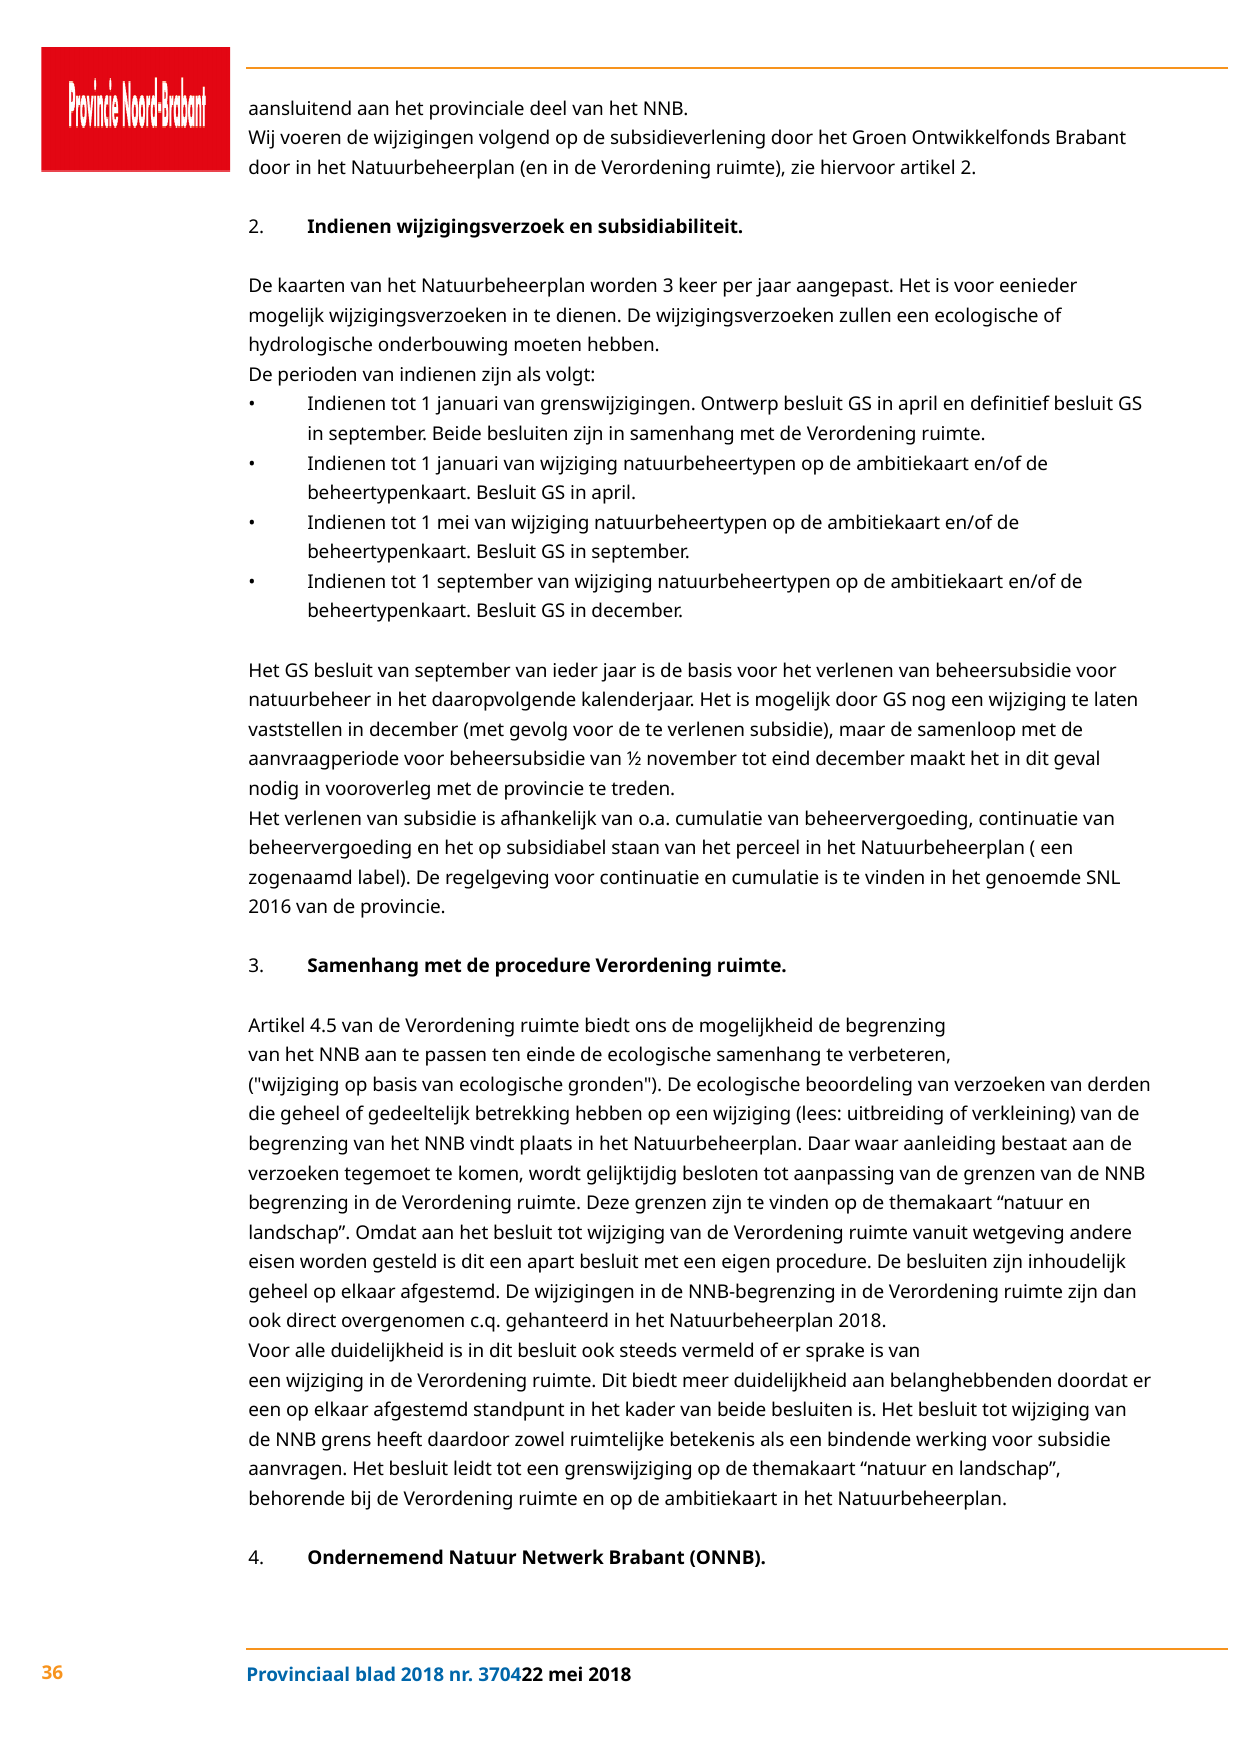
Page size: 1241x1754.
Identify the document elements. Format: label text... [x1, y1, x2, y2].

list Samenhang met de procedure Verordening ruimte. [248, 953, 1152, 978]
text Artikel 4.5 van de Verordening ruimte biedt ons de mogelijkheid de begrenzing [248, 1012, 1152, 1038]
list Indienen wijzigingsverzoek en subsidiabiliteit. [248, 213, 1152, 239]
text De perioden van indienen zijn als volgt: [248, 361, 1152, 387]
list Indienen tot 1 januari van wijziging natuurbeheertypen op de ambitiekaart en/of de beheertypenkaart. Besluit GS in april. [248, 450, 1152, 505]
list Indienen tot 1 mei van wijziging natuurbeheertypen op de ambitiekaart en/of de beheertypenkaart. Besluit GS in september. [248, 509, 1152, 564]
text Wij voeren de wijzigingen volgend op de subsidieverlening door het Groen Ontwikkelfonds Brabant door in het Natuurbeheerplan (en in de Verordening ruimte), zie hiervoor artikel 2. [248, 124, 1152, 180]
text Voor alle duidelijkheid is in dit besluit ook steeds vermeld of er sprake is van [248, 1337, 1152, 1363]
text De kaarten van het Natuurbeheerplan worden 3 keer per jaar aangepast. Het is voor eenieder mogelijk wijzigingsverzoeken in te dienen. De wijzigingsverzoeken zullen een ecologische of hydrologische onderbouwing moeten hebben. [248, 272, 1152, 357]
text ("wijziging op basis van ecologische gronden"). De ecologische beoordeling van verzoeken van derden die geheel of gedeeltelijk betrekking hebben op een wijziging (lees: uitbreiding of verkleining) van de begrenzing van het NNB vindt plaats in het Natuurbeheerplan. Daar waar aanleiding bestaat aan de verzoeken tegemoet te komen, wordt gelijktijdig besloten tot aanpassing van de grenzen van de NNB begrenzing in de Verordening ruimte. Deze grenzen zijn te vinden op de themakaart “natuur en landschap”. Omdat aan het besluit tot wijziging van de Verordening ruimte vanuit wetgeving andere eisen worden gesteld is dit een apart besluit met een eigen procedure. De besluiten zijn inhoudelijk geheel op elkaar afgestemd. De wijzigingen in de NNB-begrenzing in de Verordening ruimte zijn dan ook direct overgenomen c.q. gehanteerd in het Natuurbeheerplan 2018. [248, 1071, 1152, 1333]
text van het NNB aan te passen ten einde de ecologische samenhang te verbeteren, [248, 1041, 1152, 1067]
text Het GS besluit van september van ieder jaar is de basis voor het verlenen van beheersubsidie voor natuurbeheer in het daaropvolgende kalenderjaar. Het is mogelijk door GS nog een wijziging te laten vaststellen in december (met gevolg voor de te verlenen subsidie), maar de samenloop met de aanvraagperiode voor beheersubsidie van ½ november tot eind december maakt het in dit geval nodig in vooroverleg met de provincie te treden. [248, 657, 1152, 801]
text Het verlenen van subsidie is afhankelijk van o.a. cumulatie van beheervergoeding, continuatie van beheervergoeding en het op subsidiabel staan van het perceel in het Natuurbeheerplan ( een zogenaamd label). De regelgeving voor continuatie en cumulatie is te vinden in het genoemde SNL 2016 van de provincie. [248, 805, 1152, 919]
list Indienen tot 1 september van wijziging natuurbeheertypen op de ambitiekaart en/of de beheertypenkaart. Besluit GS in december. [248, 568, 1152, 623]
text een wijziging in de Verordening ruimte. Dit biedt meer duidelijkheid aan belanghebbenden doordat er een op elkaar afgestemd standpunt in het kader van beide besluiten is. Het besluit tot wijziging van de NNB grens heeft daardoor zowel ruimtelijke betekenis als een bindende werking voor subsidie aanvragen. Het besluit leidt tot een grenswijziging op de themakaart “natuur en landschap”, behorende bij de Verordening ruimte en op de ambitiekaart in het Natuurbeheerplan. [248, 1367, 1152, 1511]
list Indienen tot 1 januari van grenswijzigingen. Ontwerp besluit GS in april en definitief besluit GS in september. Beide besluiten zijn in samenhang met de Verordening ruimte. [248, 391, 1152, 446]
picture [41, 47, 231, 172]
list Ondernemend Natuur Netwerk Brabant (ONNB). [248, 1544, 1152, 1570]
text aansluitend aan het provinciale deel van het NNB. [248, 95, 1152, 121]
